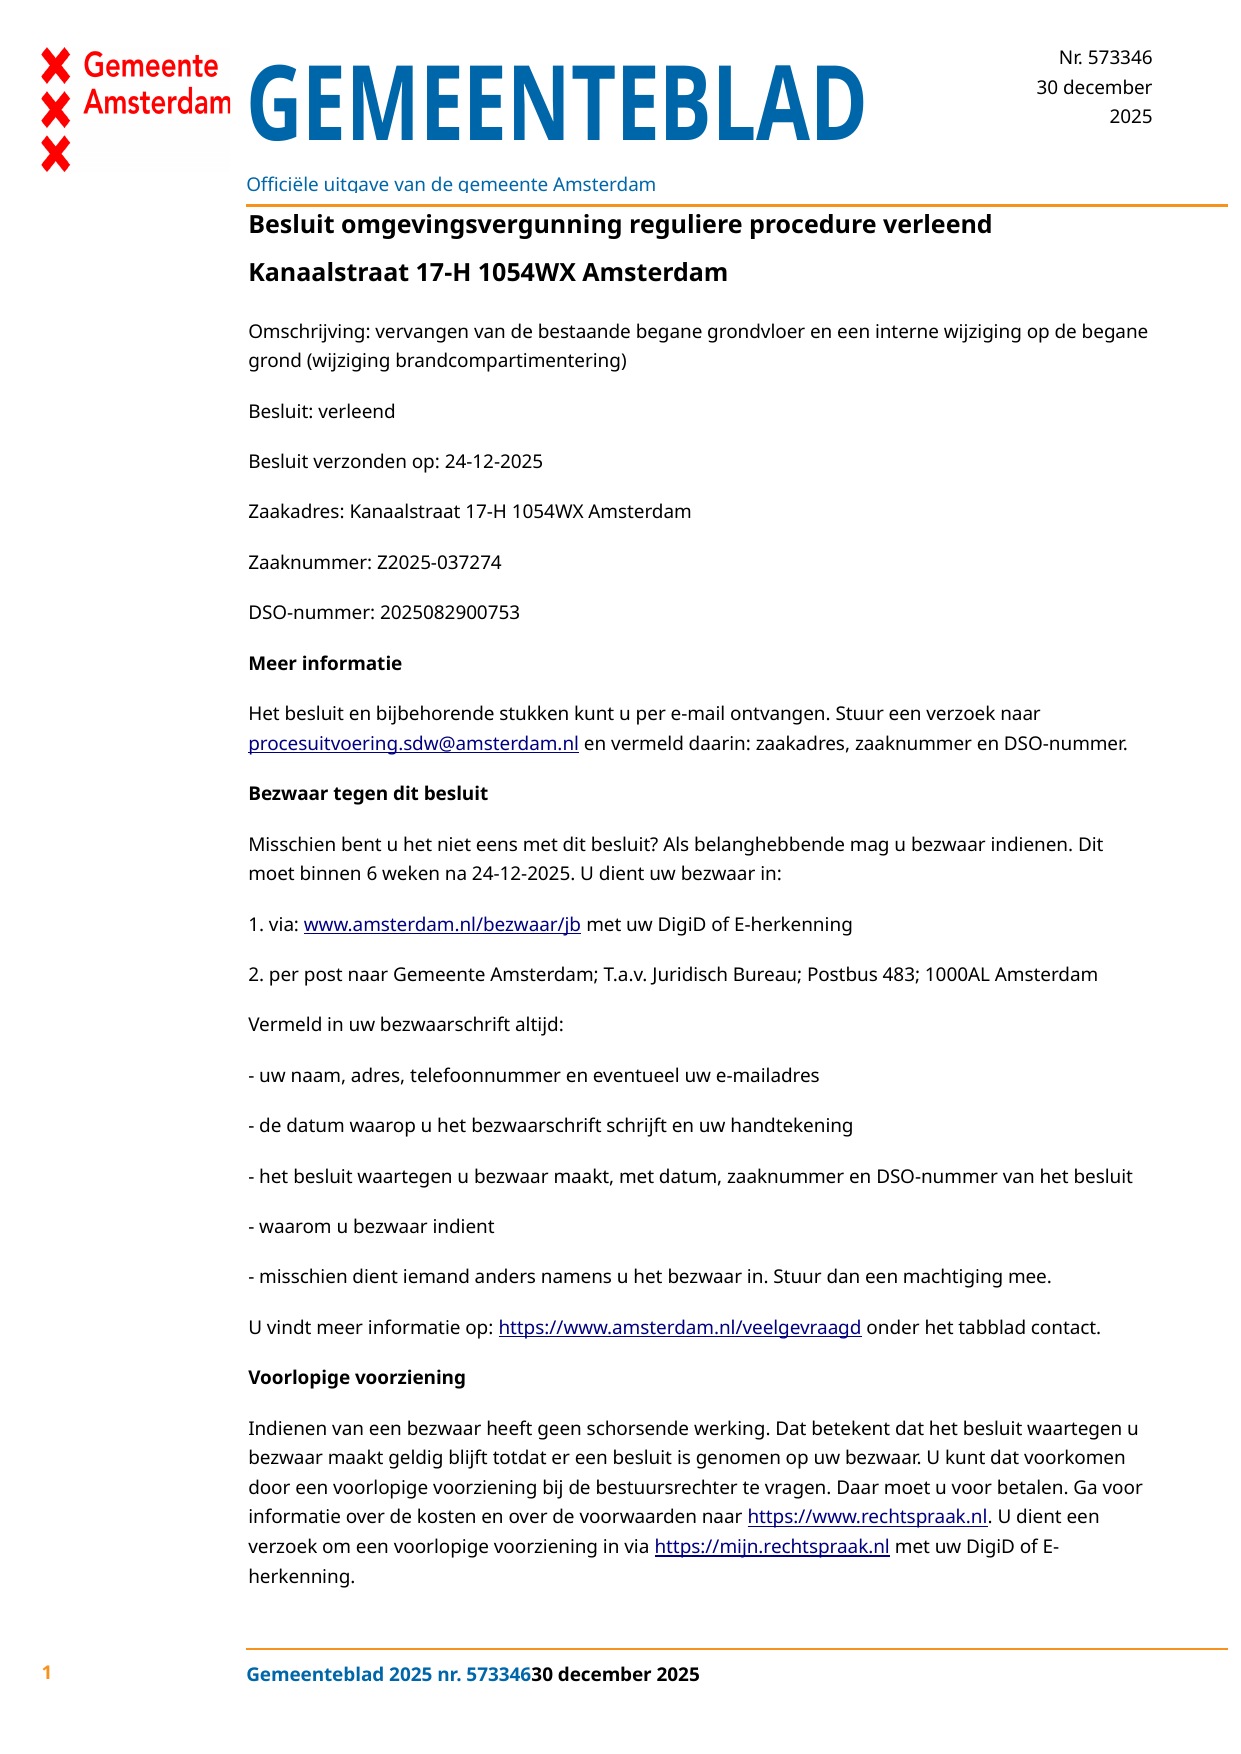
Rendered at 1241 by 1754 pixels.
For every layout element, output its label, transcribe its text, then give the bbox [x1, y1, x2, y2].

text Meer informatie [248, 650, 1152, 676]
text - misschien dient iemand anders namens u het bezwaar in. Stuur dan een machtiging mee. [248, 1264, 1152, 1289]
text Voorlopige voorziening [248, 1364, 1152, 1390]
text Besluit: verleend [248, 398, 1152, 424]
text Vermeld in uw bezwaarschrift altijd: [248, 1012, 1152, 1037]
text - het besluit waartegen u bezwaar maakt, met datum, zaaknummer en DSO-nummer van het besluit [248, 1163, 1152, 1189]
text 2. per post naar Gemeente Amsterdam; T.a.v. Juridisch Bureau; Postbus 483; 1000AL Amsterdam [248, 961, 1152, 987]
text - uw naam, adres, telefoonnummer en eventueel uw e-mailadres [248, 1062, 1152, 1088]
text Misschien bent u het niet eens met dit besluit? Als belanghebbende mag u bezwaar indienen. Dit moet binnen 6 weken na 24-12-2025. U dient uw bezwaar in: [248, 831, 1152, 886]
text Omschrijving: vervangen van de bestaande begane grondvloer en een interne wijziging op de begane grond (wijziging brandcompartimentering) [248, 318, 1152, 373]
picture [41, 47, 231, 172]
text Bezwaar tegen dit besluit [248, 780, 1152, 806]
text Indienen van een bezwaar heeft geen schorsende werking. Dat betekent dat het besluit waartegen u bezwaar maakt geldig blijft totdat er een besluit is genomen op uw bezwaar. U kunt dat voorkomen door een voorlopige voorziening bij de bestuursrechter te vragen. Daar moet u voor betalen. Ga voor informatie over de kosten en over de voorwaarden naar https://www.rechtspraak.nl. U dient een verzoek om een voorlopige voorziening in via https://mijn.rechtspraak.nl met uw DigiD of E-herkenning. [248, 1415, 1152, 1589]
text Zaakadres: Kanaalstraat 17-H 1054WX Amsterdam [248, 499, 1152, 524]
text - de datum waarop u het bezwaarschrift schrijft en uw handtekening [248, 1112, 1152, 1138]
text Het besluit en bijbehorende stukken kunt u per e-mail ontvangen. Stuur een verzoek naar procesuitvoering.sdw@amsterdam.nl en vermeld daarin: zaakadres, zaaknummer en DSO-nummer. [248, 700, 1152, 756]
text Besluit omgevingsvergunning reguliere procedure verleend Kanaalstraat 17-H 1054WX Amsterdam [248, 207, 1152, 288]
text U vindt meer informatie op: https://www.amsterdam.nl/veelgevraagd onder het tabblad contact. [248, 1314, 1152, 1340]
text - waarom u bezwaar indient [248, 1213, 1152, 1239]
text DSO-nummer: 2025082900753 [248, 599, 1152, 625]
text Zaaknummer: Z2025-037274 [248, 549, 1152, 575]
text 1. via: www.amsterdam.nl/bezwaar/jb met uw DigiD of E-herkenning [248, 911, 1152, 937]
text Besluit verzonden op: 24-12-2025 [248, 448, 1152, 474]
